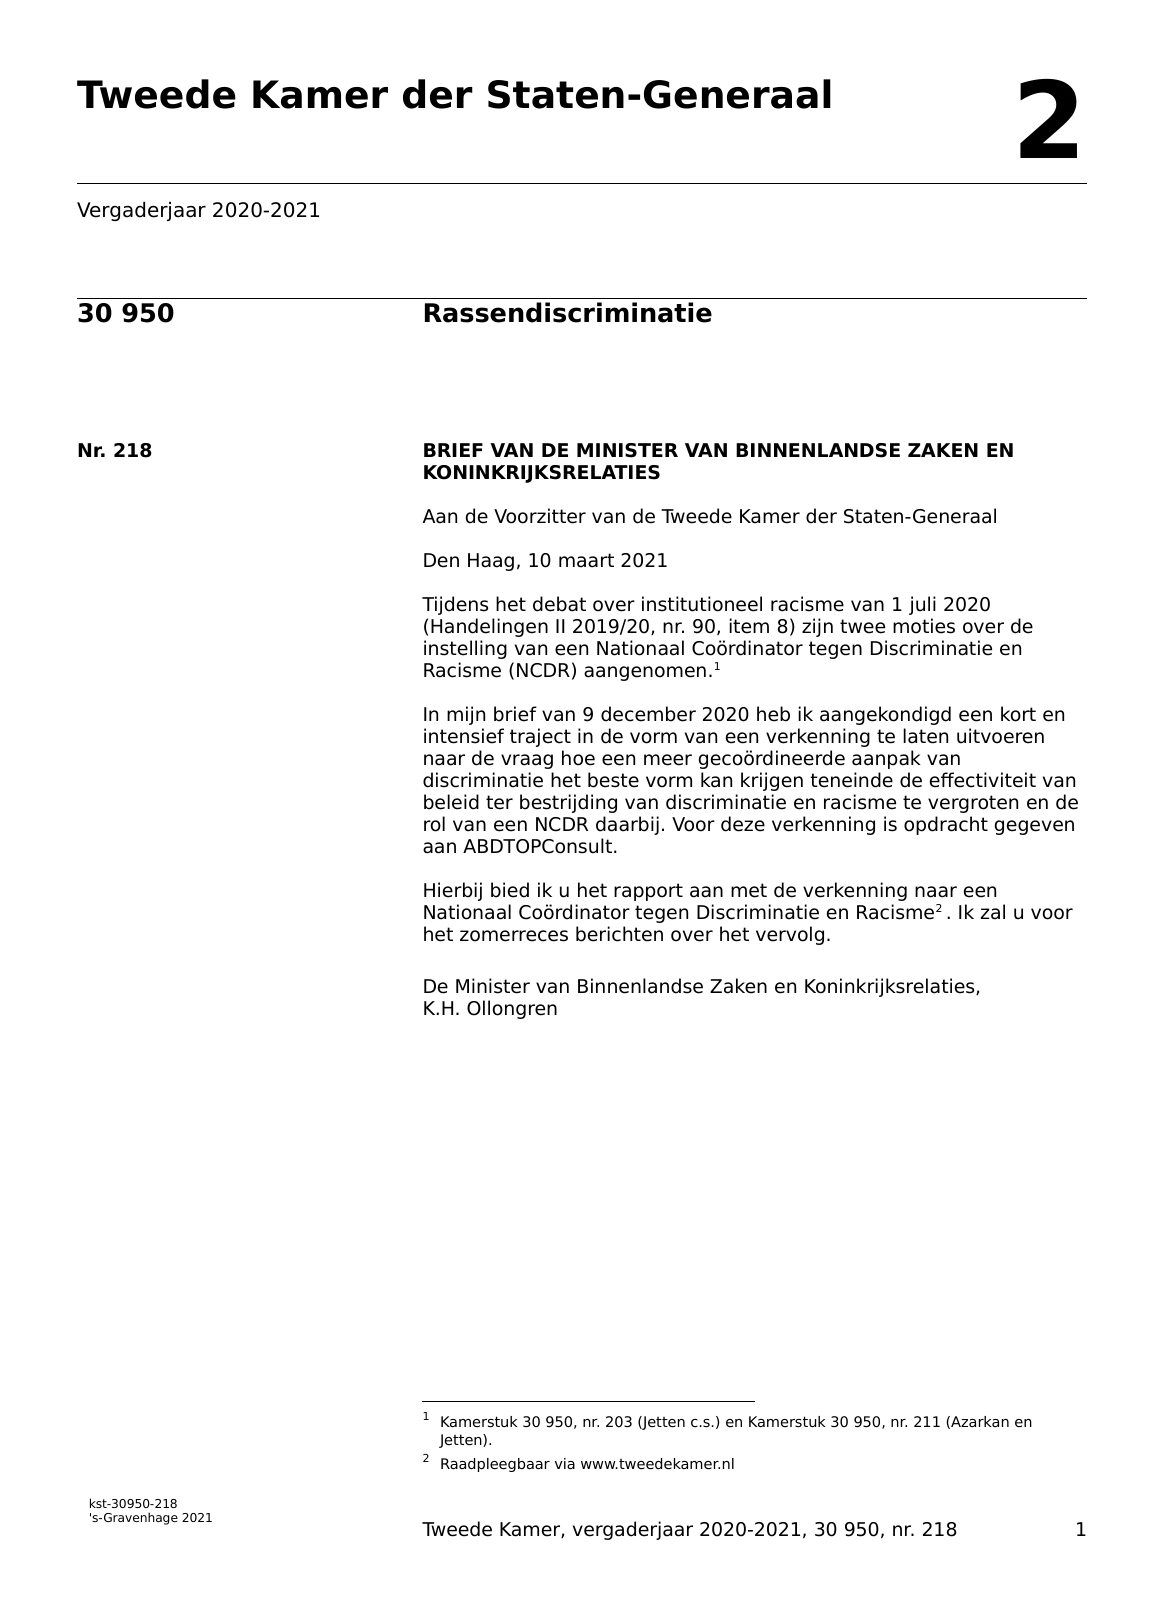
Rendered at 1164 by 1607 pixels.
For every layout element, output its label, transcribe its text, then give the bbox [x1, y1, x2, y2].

subtitle 30 950 Rassendiscriminatie [77, 299, 1087, 329]
text Tijdens het debat over institutioneel racisme van 1 juli 2020 (Handelingen II 2019/20, nr. 90, item 8) zijn twee moties over de instelling van een Nationaal Coördinator tegen Discriminatie en Racisme (NCDR) aangenomen. [422, 594, 1087, 682]
text Raadpleegbaar via www.tweedekamer.nl [422, 1452, 1087, 1474]
text 's-Gravenhage 2021 [88, 1511, 323, 1525]
text Kamerstuk 30 950, nr. 203 (Jetten c.s.) en Kamerstuk 30 950, nr. 211 (Azarkan en Jetten). [422, 1410, 1087, 1449]
table_header Tweede Kamer der Staten-Generaal [77, 59, 886, 183]
text Hierbij bied ik u het rapport aan met de verkenning naar een Nationaal Coördinator tegen Discriminatie en Racisme. Ik zal u voor het zomerreces berichten over het vervolg. [422, 880, 1087, 946]
text In mijn brief van 9 december 2020 heb ik aangekondigd een kort en intensief traject in de vorm van een verkenning te laten uitvoeren naar de vraag hoe een meer gecoördineerde aanpak van discriminatie het beste vorm kan krijgen teneinde de effectiviteit van beleid ter bestrijding van discriminatie en racisme te vergroten en de rol van een NCDR daarbij. Voor deze verkenning is opdracht gegeven aan ABDTOPConsult. [422, 704, 1087, 858]
text Aan de Voorzitter van de Tweede Kamer der Staten-Generaal [422, 506, 1087, 528]
text De Minister van Binnenlandse Zaken en Koninkrijksrelaties, K.H. Ollongren [422, 976, 1087, 1020]
table_header 2 [886, 59, 1087, 183]
text kst-30950-218 [88, 1497, 323, 1511]
text Den Haag, 10 maart 2021 [422, 550, 1087, 572]
table_cell Vergaderjaar 2020-2021 [77, 184, 1087, 298]
subtitle Nr. 218 BRIEF VAN DE MINISTER VAN BINNENLANDSE ZAKEN EN KONINKRIJKSRELATIES [77, 440, 1087, 484]
